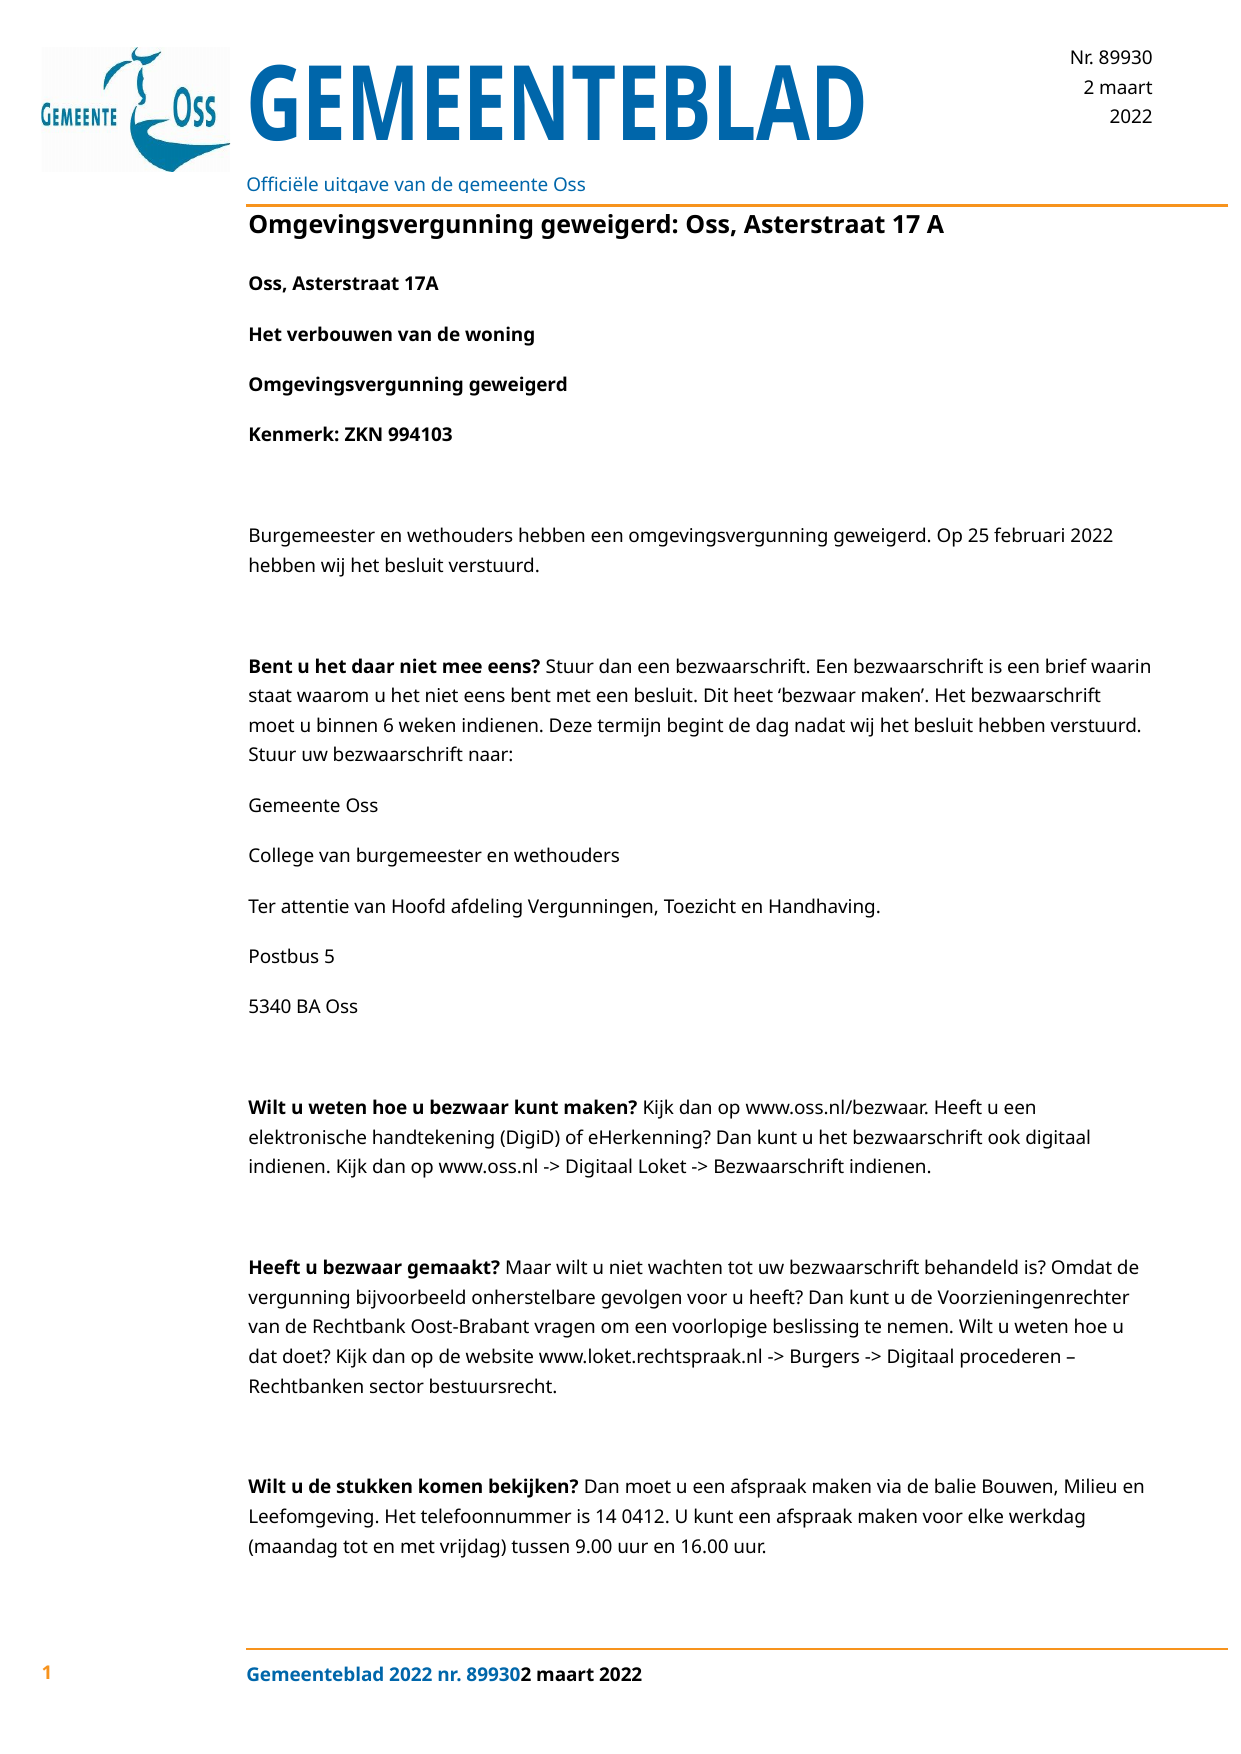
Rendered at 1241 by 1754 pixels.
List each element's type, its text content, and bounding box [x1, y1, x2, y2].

text Bent u het daar niet mee eens? Stuur dan een bezwaarschrift. Een bezwaarschrift is een brief waarin staat waarom u het niet eens bent met een besluit. Dit heet ‘bezwaar maken’. Het bezwaarschrift moet u binnen 6 weken indienen. Deze termijn begint de dag nadat wij het besluit hebben verstuurd. Stuur uw bezwaarschrift naar: [248, 653, 1152, 767]
text Postbus 5 [248, 943, 1152, 969]
text Burgemeester en wethouders hebben een omgevingsvergunning geweigerd. Op 25 februari 2022 hebben wij het besluit verstuurd. [248, 522, 1152, 578]
text Omgevingsvergunning geweigerd: Oss, Asterstraat 17 A [248, 207, 1152, 241]
text Gemeente Oss [248, 792, 1152, 818]
text College van burgemeester en wethouders [248, 842, 1152, 868]
text 5340 BA Oss [248, 994, 1152, 1019]
text Wilt u de stukken komen bekijken? Dan moet u een afspraak maken via de balie Bouwen, Milieu en Leefomgeving. Het telefoonnummer is 14 0412. U kunt een afspraak maken voor elke werkdag (maandag tot en met vrijdag) tussen 9.00 uur en 16.00 uur. [248, 1474, 1152, 1558]
text Wilt u weten hoe u bezwaar kunt maken? Kijk dan op www.oss.nl/bezwaar. Heeft u een elektronische handtekening (DigiD) of eHerkenning? Dan kunt u het bezwaarschrift ook digitaal indienen. Kijk dan op www.oss.nl -> Digitaal Loket -> Bezwaarschrift indienen. [248, 1094, 1152, 1179]
text Kenmerk: ZKN 994103 [248, 422, 1152, 447]
picture [41, 47, 231, 172]
text Oss, Asterstraat 17A [248, 270, 1152, 296]
text Het verbouwen van de woning [248, 321, 1152, 346]
text Ter attentie van Hoofd afdeling Vergunningen, Toezicht en Handhaving. [248, 893, 1152, 918]
text Omgevingsvergunning geweigerd [248, 371, 1152, 397]
text Heeft u bezwaar gemaakt? Maar wilt u niet wachten tot uw bezwaarschrift behandeld is? Omdat de vergunning bijvoorbeeld onherstelbare gevolgen voor u heeft? Dan kunt u de Voorzieningenrechter van de Rechtbank Oost-Brabant vragen om een voorlopige beslissing te nemen. Wilt u weten hoe u dat doet? Kijk dan op de website www.loket.rechtspraak.nl -> Burgers -> Digitaal procederen – Rechtbanken sector bestuursrecht. [248, 1254, 1152, 1398]
